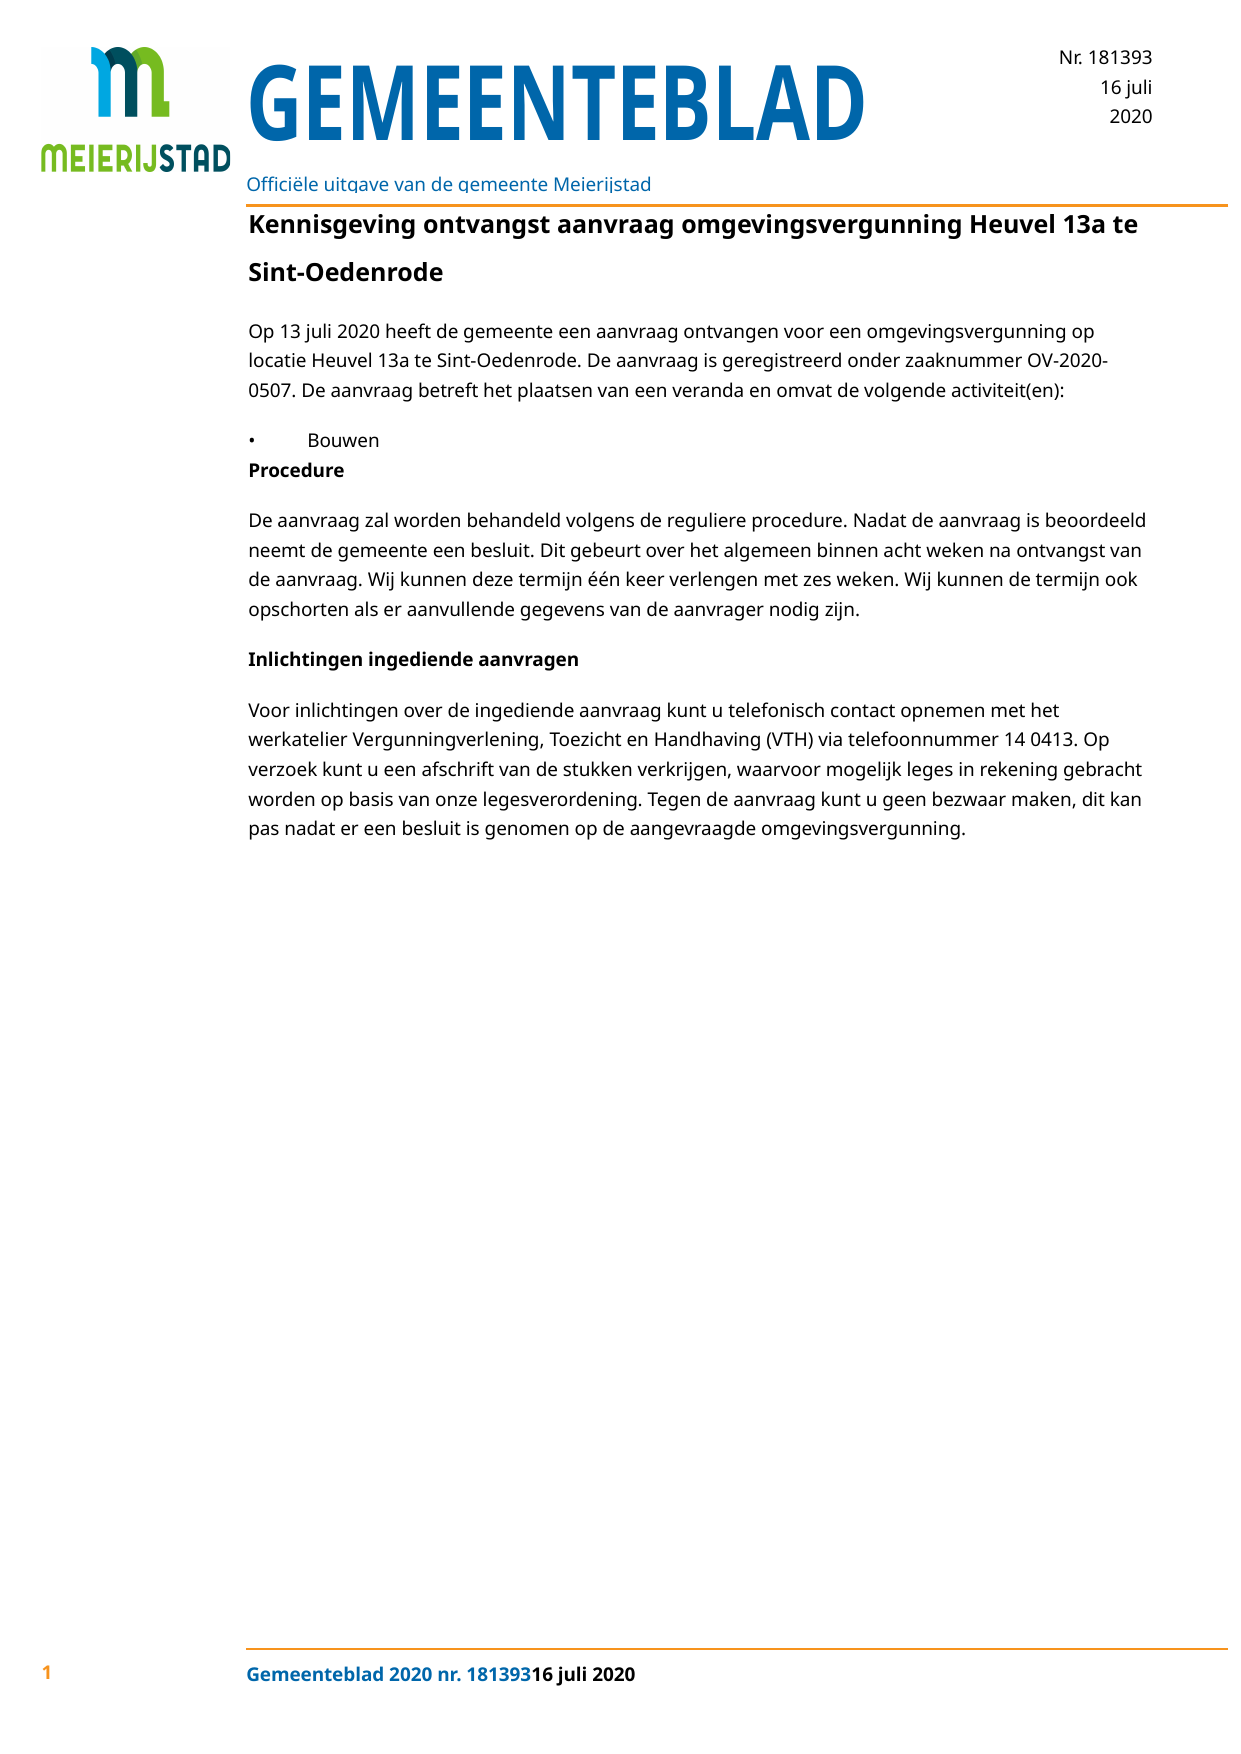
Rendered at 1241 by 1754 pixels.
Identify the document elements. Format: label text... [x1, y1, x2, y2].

text Op 13 juli 2020 heeft de gemeente een aanvraag ontvangen voor een omgevingsvergunning op locatie Heuvel 13a te Sint-Oedenrode. De aanvraag is geregistreerd onder zaaknummer OV-2020-0507. De aanvraag betreft het plaatsen van een veranda en omvat de volgende activiteit(en): [248, 318, 1152, 403]
picture [41, 47, 231, 172]
text Voor inlichtingen over de ingediende aanvraag kunt u telefonisch contact opnemen met het werkatelier Vergunningverlening, Toezicht en Handhaving (VTH) via telefoonnummer 14 0413. Op verzoek kunt u een afschrift van de stukken verkrijgen, waarvoor mogelijk leges in rekening gebracht worden op basis van onze legesverordening. Tegen de aanvraag kunt u geen bezwaar maken, dit kan pas nadat er een besluit is genomen op de aangevraagde omgevingsvergunning. [248, 697, 1152, 841]
text De aanvraag zal worden behandeld volgens de reguliere procedure. Nadat de aanvraag is beoordeeld neemt de gemeente een besluit. Dit gebeurt over het algemeen binnen acht weken na ontvangst van de aanvraag. Wij kunnen deze termijn één keer verlengen met zes weken. Wij kunnen de termijn ook opschorten als er aanvullende gegevens van de aanvrager nodig zijn. [248, 507, 1152, 622]
list Bouwen [248, 427, 1152, 453]
text Inlichtingen ingediende aanvragen [248, 647, 1152, 672]
text Procedure [248, 457, 1152, 483]
text Kennisgeving ontvangst aanvraag omgevingsvergunning Heuvel 13a te Sint-Oedenrode [248, 207, 1152, 288]
